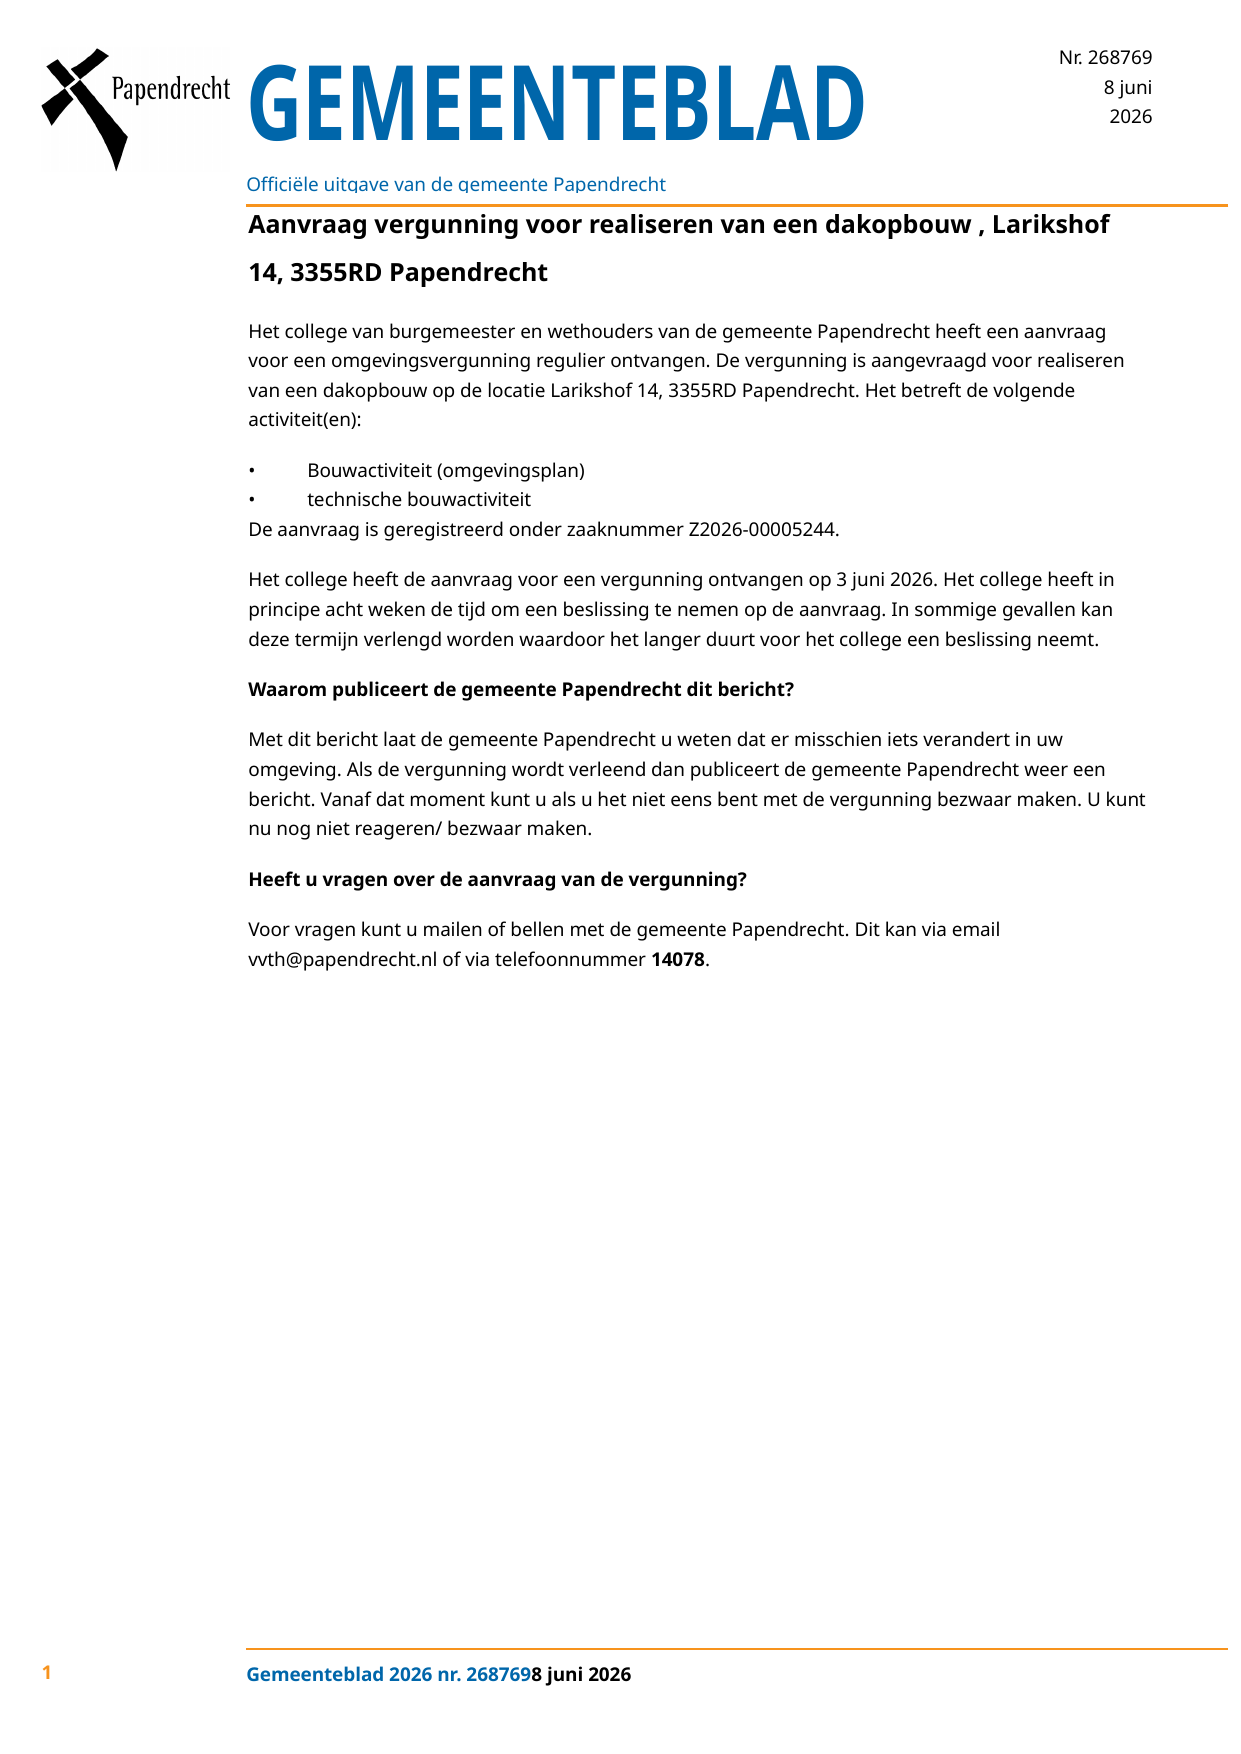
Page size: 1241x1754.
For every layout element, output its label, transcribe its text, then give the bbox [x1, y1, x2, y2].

text De aanvraag is geregistreerd onder zaaknummer Z2026-00005244. [248, 516, 1152, 542]
text Het college van burgemeester en wethouders van de gemeente Papendrecht heeft een aanvraag voor een omgevingsvergunning regulier ontvangen. De vergunning is aangevraagd voor realiseren van een dakopbouw op de locatie Larikshof 14, 3355RD Papendrecht. Het betreft de volgende activiteit(en): [248, 318, 1152, 432]
text Het college heeft de aanvraag voor een vergunning ontvangen op 3 juni 2026. Het college heeft in principe acht weken de tijd om een beslissing te nemen op de aanvraag. In sommige gevallen kan deze termijn verlengd worden waardoor het langer duurt voor het college een beslissing neemt. [248, 567, 1152, 652]
picture [41, 47, 231, 172]
list Bouwactiviteit (omgevingsplan) [248, 457, 1152, 483]
text Waarom publiceert de gemeente Papendrecht dit bericht? [248, 676, 1152, 702]
list technische bouwactiviteit [248, 487, 1152, 512]
text Voor vragen kunt u mailen of bellen met de gemeente Papendrecht. Dit kan via email vvth@papendrecht.nl of via telefoonnummer 14078. [248, 916, 1152, 972]
text Aanvraag vergunning voor realiseren van een dakopbouw , Larikshof 14, 3355RD Papendrecht [248, 207, 1152, 288]
text Met dit bericht laat de gemeente Papendrecht u weten dat er misschien iets verandert in uw omgeving. Als de vergunning wordt verleend dan publiceert de gemeente Papendrecht weer een bericht. Vanaf dat moment kunt u als u het niet eens bent met de vergunning bezwaar maken. U kunt nu nog niet reageren/ bezwaar maken. [248, 727, 1152, 841]
text Heeft u vragen over de aanvraag van de vergunning? [248, 866, 1152, 892]
